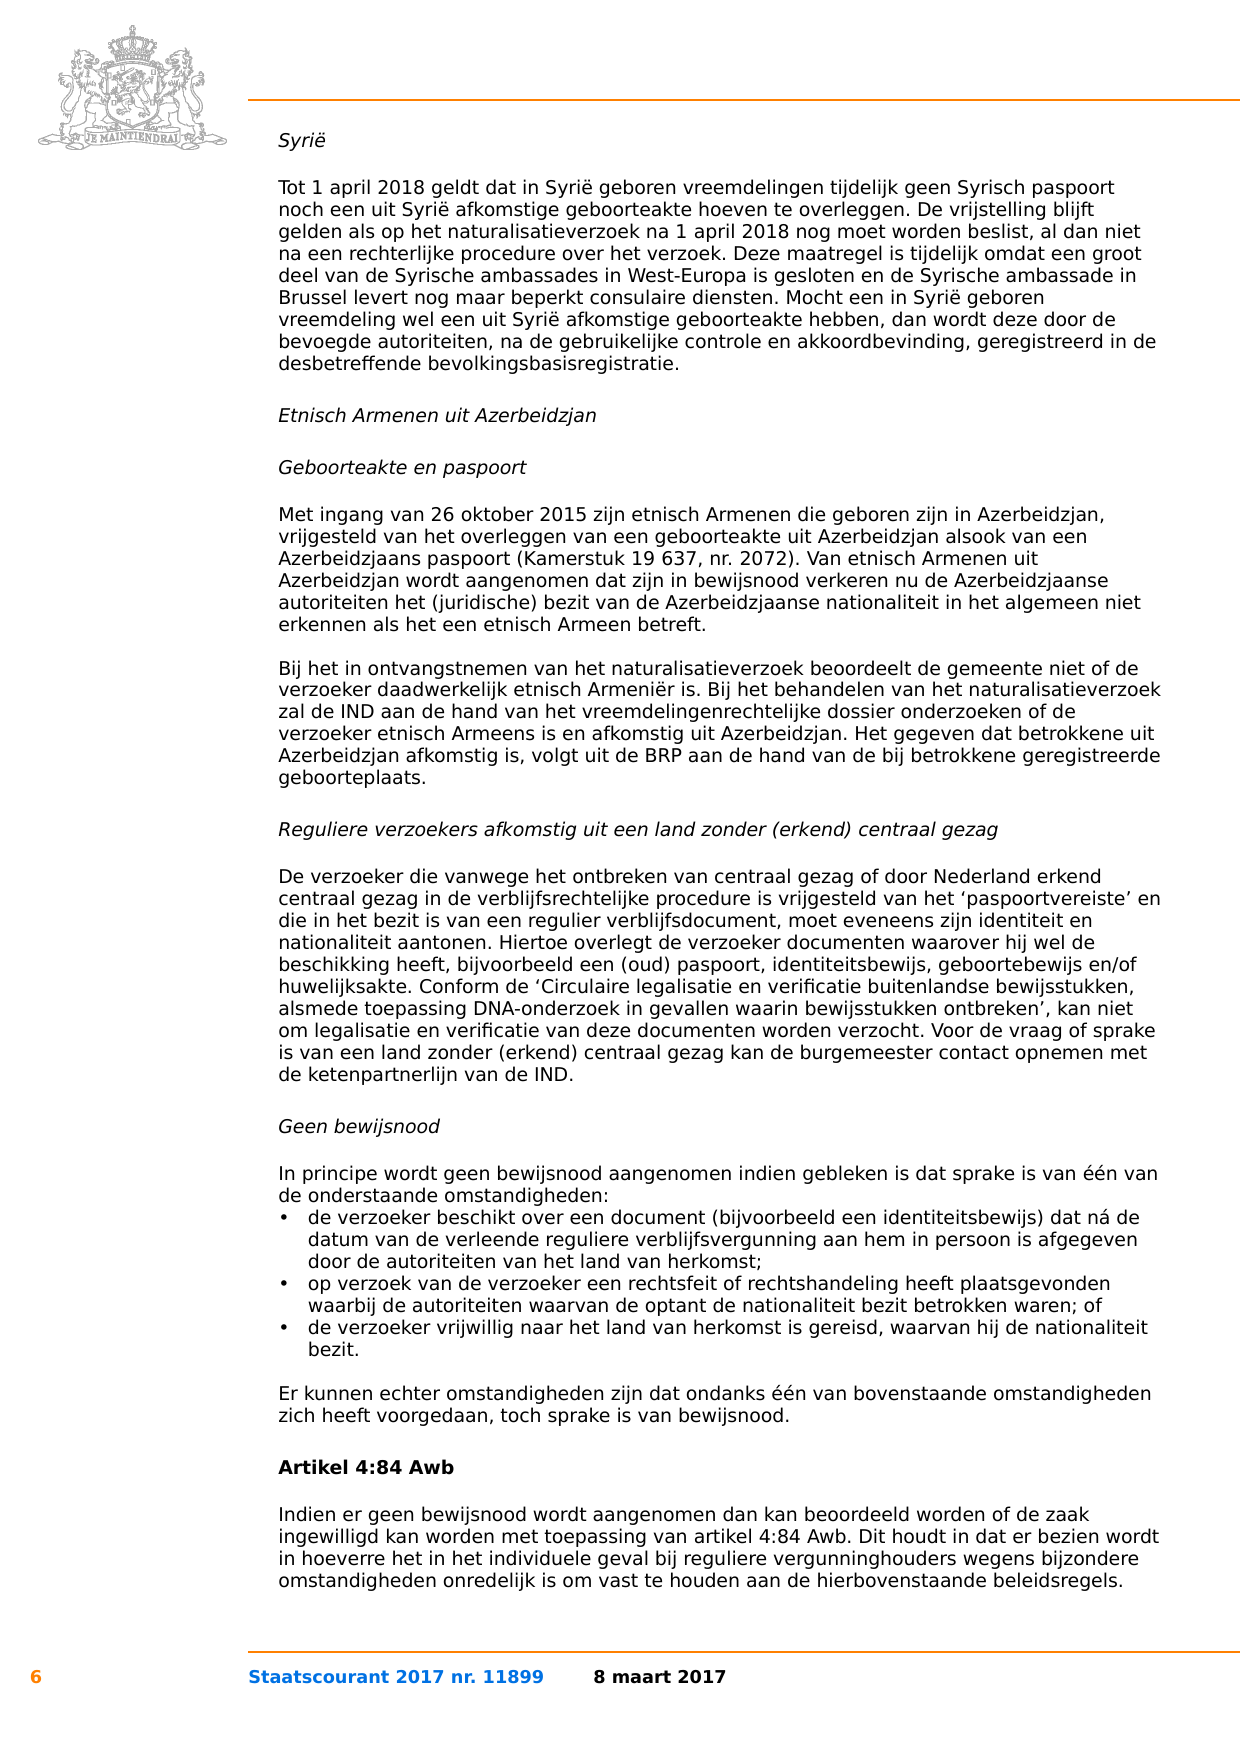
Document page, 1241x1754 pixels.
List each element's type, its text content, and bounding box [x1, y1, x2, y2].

text • op verzoek van de verzoeker een rechtsfeit of rechtshandeling heeft plaatsgevonden waarbij de autoriteiten waarvan de optant de nationaliteit bezit betrokken waren; of [278, 1273, 1163, 1317]
text Met ingang van 26 oktober 2015 zijn etnisch Armenen die geboren zijn in Azerbeidzjan, vrijgesteld van het overleggen van een geboorteakte uit Azerbeidzjan alsook van een Azerbeidzjaans paspoort (Kamerstuk 19 637, nr. 2072). Van etnisch Armenen uit Azerbeidzjan wordt aangenomen dat zijn in bewijsnood verkeren nu de Azerbeidzjaanse autoriteiten het (juridische) bezit van de Azerbeidzjaanse nationaliteit in het algemeen niet erkennen als het een etnisch Armeen betreft. [278, 504, 1163, 636]
picture [38, 25, 227, 150]
text • de verzoeker vrijwillig naar het land van herkomst is gereisd, waarvan hij de nationaliteit bezit. [278, 1317, 1163, 1361]
subtitle Geen bewijsnood [278, 1116, 1163, 1138]
subtitle Etnisch Armenen uit Azerbeidzjan [278, 405, 1163, 427]
text Bij het in ontvangstnemen van het naturalisatieverzoek beoordeelt de gemeente niet of de verzoeker daadwerkelijk etnisch Armeniër is. Bij het behandelen van het naturalisatieverzoek zal de IND aan de hand van het vreemdelingenrechtelijke dossier onderzoeken of de verzoeker etnisch Armeens is en afkomstig uit Azerbeidzjan. Het gegeven dat betrokkene uit Azerbeidzjan afkomstig is, volgt uit de BRP aan de hand van de bij betrokkene geregistreerde geboorteplaats. [278, 657, 1163, 789]
subtitle Artikel 4:84 Awb [278, 1457, 1163, 1479]
text Tot 1 april 2018 geldt dat in Syrië geboren vreemdelingen tijdelijk geen Syrisch paspoort noch een uit Syrië afkomstige geboorteakte hoeven te overleggen. De vrijstelling blijft gelden als op het naturalisatieverzoek na 1 april 2018 nog moet worden beslist, al dan niet na een rechterlijke procedure over het verzoek. Deze maatregel is tijdelijk omdat een groot deel van de Syrische ambassades in West-Europa is gesloten en de Syrische ambassade in Brussel levert nog maar beperkt consulaire diensten. Mocht een in Syrië geboren vreemdeling wel een uit Syrië afkomstige geboorteakte hebben, dan wordt deze door de bevoegde autoriteiten, na de gebruikelijke controle en akkoordbevinding, geregistreerd in de desbetreffende bevolkingsbasisregistratie. [278, 177, 1163, 375]
text Indien er geen bewijsnood wordt aangenomen dan kan beoordeeld worden of de zaak ingewilligd kan worden met toepassing van artikel 4:84 Awb. Dit houdt in dat er bezien wordt in hoeverre het in het individuele geval bij reguliere vergunninghouders wegens bijzondere omstandigheden onredelijk is om vast te houden aan de hierbovenstaande beleidsregels. [278, 1504, 1163, 1592]
text • de verzoeker beschikt over een document (bijvoorbeeld een identiteitsbewijs) dat ná de datum van de verleende reguliere verblijfsvergunning aan hem in persoon is afgegeven door de autoriteiten van het land van herkomst; [278, 1207, 1163, 1273]
text In principe wordt geen bewijsnood aangenomen indien gebleken is dat sprake is van één van de onderstaande omstandigheden: [278, 1163, 1163, 1207]
text Er kunnen echter omstandigheden zijn dat ondanks één van bovenstaande omstandigheden zich heeft voorgedaan, toch sprake is van bewijsnood. [278, 1383, 1163, 1427]
subtitle Reguliere verzoekers afkomstig uit een land zonder (erkend) centraal gezag [278, 819, 1163, 841]
subtitle Geboorteakte en paspoort [278, 457, 1163, 479]
text De verzoeker die vanwege het ontbreken van centraal gezag of door Nederland erkend centraal gezag in de verblijfsrechtelijke procedure is vrijgesteld van het ‘paspoortvereiste’ en die in het bezit is van een regulier verblijfsdocument, moet eveneens zijn identiteit en nationaliteit aantonen. Hiertoe overlegt de verzoeker documenten waarover hij wel de beschikking heeft, bijvoorbeeld een (oud) paspoort, identiteitsbewijs, geboortebewijs en/of huwelijksakte. Conform de ‘Circulaire legalisatie en verificatie buitenlandse bewijsstukken, alsmede toepassing DNA-onderzoek in gevallen waarin bewijsstukken ontbreken’, kan niet om legalisatie en verificatie van deze documenten worden verzocht. Voor de vraag of sprake is van een land zonder (erkend) centraal gezag kan de burgemeester contact opnemen met de ketenpartnerlijn van de IND. [278, 866, 1163, 1086]
subtitle Syrië [278, 130, 1163, 152]
